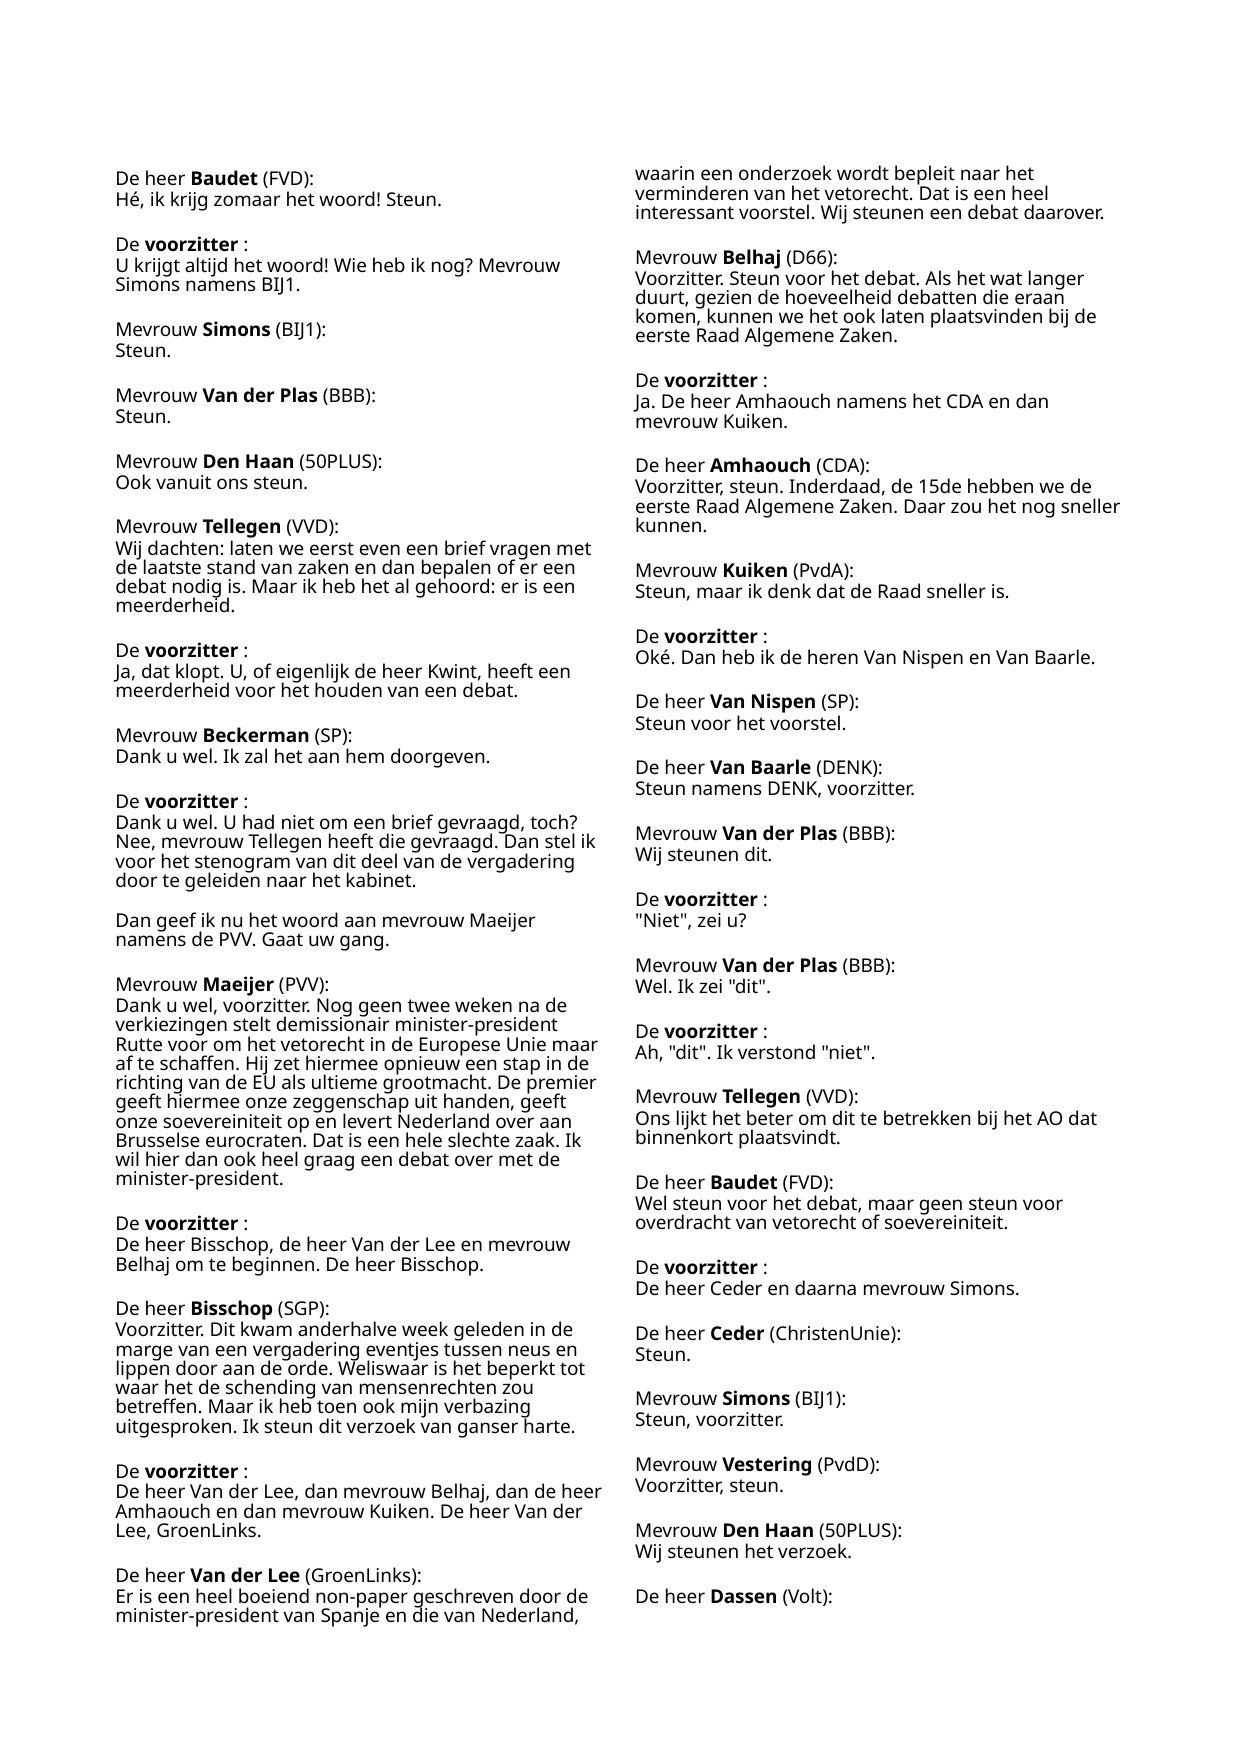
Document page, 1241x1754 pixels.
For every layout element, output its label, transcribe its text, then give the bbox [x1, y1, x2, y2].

text De heer Baudet (FVD): [115, 165, 605, 191]
text Dank u wel. Ik zal het aan hem doorgeven. [115, 748, 605, 767]
text Steun, maar ik denk dat de Raad sneller is. [635, 583, 1125, 602]
text Mevrouw Kuiken (PvdA): [635, 557, 1125, 583]
text Hé, ik krijg zomaar het woord! Steun. [115, 191, 605, 210]
text Voorzitter. Dit kwam anderhalve week geleden in de marge van een vergadering eventjes tussen neus en lippen door aan de orde. Weliswaar is het beperkt tot waar het de schending van mensenrechten zou betreffen. Maar ik heb toen ook mijn verbazing uitgesproken. Ik steun dit verzoek van ganser harte. [115, 1321, 605, 1437]
text De heer Van der Lee (GroenLinks): [115, 1562, 605, 1588]
text Mevrouw Simons (BIJ1): [635, 1386, 1125, 1411]
text Steun voor het voorstel. [635, 714, 1125, 734]
text Mevrouw Vestering (PvdD): [635, 1451, 1125, 1477]
text De heer Ceder (ChristenUnie): [635, 1320, 1125, 1346]
text Voorzitter. Steun voor het debat. Als het wat langer duurt, gezien de hoeveelheid debatten die eraan komen, kunnen we het ook laten plaatsvinden bij de eerste Raad Algemene Zaken. [635, 270, 1125, 347]
text De voorzitter : [115, 1458, 605, 1483]
text De voorzitter : [635, 1018, 1125, 1044]
text Wij steunen het verzoek. [635, 1543, 1125, 1562]
text De heer Van der Lee, dan mevrouw Belhaj, dan de heer Amhaouch en dan mevrouw Kuiken. De heer Van der Lee, GroenLinks. [115, 1483, 605, 1541]
text Steun. [635, 1346, 1125, 1365]
text De heer Bisschop, de heer Van der Lee en mevrouw Belhaj om te beginnen. De heer Bisschop. [115, 1236, 605, 1275]
text waarin een onderzoek wordt bepleit naar het verminderen van het vetorecht. Dat is een heel interessant voorstel. Wij steunen een debat daarover. [635, 165, 1125, 223]
text De heer Bisschop (SGP): [115, 1296, 605, 1321]
text De voorzitter : [635, 623, 1125, 649]
text De heer Van Nispen (SP): [635, 689, 1125, 714]
text De voorzitter : [115, 1211, 605, 1236]
text Ja. De heer Amhaouch namens het CDA en dan mevrouw Kuiken. [635, 393, 1125, 432]
text De voorzitter : [115, 231, 605, 257]
text Voorzitter, steun. Inderdaad, de 15de hebben we de eerste Raad Algemene Zaken. Daar zou het nog sneller kunnen. [635, 478, 1125, 536]
text De voorzitter : [115, 637, 605, 663]
text Mevrouw Den Haan (50PLUS): [635, 1517, 1125, 1543]
text De voorzitter : [635, 1254, 1125, 1280]
text De voorzitter : [635, 368, 1125, 393]
text Ook vanuit ons steun. [115, 474, 605, 493]
text Mevrouw Simons (BIJ1): [115, 316, 605, 342]
text De voorzitter : [635, 886, 1125, 912]
text Steun. [115, 408, 605, 427]
text De heer Amhaouch (CDA): [635, 453, 1125, 478]
text Steun, voorzitter. [635, 1411, 1125, 1431]
text Mevrouw Van der Plas (BBB): [635, 820, 1125, 846]
text Mevrouw Tellegen (VVD): [115, 514, 605, 539]
text Oké. Dan heb ik de heren Van Nispen en Van Baarle. [635, 649, 1125, 668]
text Dank u wel. U had niet om een brief gevraagd, toch? Nee, mevrouw Tellegen heeft die gevraagd. Dan stel ik voor het stenogram van dit deel van de vergadering door te geleiden naar het kabinet. [115, 814, 605, 891]
text Steun. [115, 342, 605, 361]
text De heer Van Baarle (DENK): [635, 754, 1125, 780]
text Mevrouw Van der Plas (BBB): [115, 382, 605, 408]
text Ons lijkt het beter om dit te betrekken bij het AO dat binnenkort plaatsvindt. [635, 1109, 1125, 1148]
text Mevrouw Belhaj (D66): [635, 244, 1125, 270]
text Ja, dat klopt. U, of eigenlijk de heer Kwint, heeft een meerderheid voor het houden van een debat. [115, 663, 605, 702]
text Dank u wel, voorzitter. Nog geen twee weken na de verkiezingen stelt demissionair minister-president Rutte voor om het vetorecht in de Europese Unie maar af te schaffen. Hij zet hiermee opnieuw een stap in de richting van de EU als ultieme grootmacht. De premier geeft hiermee onze zeggenschap uit handen, geeft onze soevereiniteit op en levert Nederland over aan Brusselse eurocraten. Dat is een hele slechte zaak. Ik wil hier dan ook heel graag een debat over met de minister-president. [115, 997, 605, 1190]
text Ah, "dit". Ik verstond "niet". [635, 1044, 1125, 1063]
text De heer Dassen (Volt): [635, 1583, 1125, 1609]
text Wel steun voor het debat, maar geen steun voor overdracht van vetorecht of soevereiniteit. [635, 1194, 1125, 1233]
text Mevrouw Beckerman (SP): [115, 722, 605, 748]
text De voorzitter : [115, 788, 605, 814]
text Dan geef ik nu het woord aan mevrouw Maeijer namens de PVV. Gaat uw gang. [115, 912, 605, 950]
text Er is een heel boeiend non-paper geschreven door de minister-president van Spanje en die van Nederland, [115, 1588, 605, 1626]
text De heer Ceder en daarna mevrouw Simons. [635, 1280, 1125, 1299]
text Wij steunen dit. [635, 846, 1125, 865]
text Wel. Ik zei "dit". [635, 978, 1125, 997]
text Mevrouw Van der Plas (BBB): [635, 952, 1125, 978]
text Mevrouw Maeijer (PVV): [115, 971, 605, 997]
text Steun namens DENK, voorzitter. [635, 780, 1125, 799]
text "Niet", zei u? [635, 912, 1125, 931]
text Wij dachten: laten we eerst even een brief vragen met de laatste stand van zaken en dan bepalen of er een debat nodig is. Maar ik heb het al gehoord: er is een meerderheid. [115, 539, 605, 617]
text U krijgt altijd het woord! Wie heb ik nog? Mevrouw Simons namens BIJ1. [115, 257, 605, 295]
text De heer Baudet (FVD): [635, 1169, 1125, 1194]
text Mevrouw Den Haan (50PLUS): [115, 448, 605, 474]
text Mevrouw Tellegen (VVD): [635, 1084, 1125, 1109]
text Voorzitter, steun. [635, 1477, 1125, 1496]
